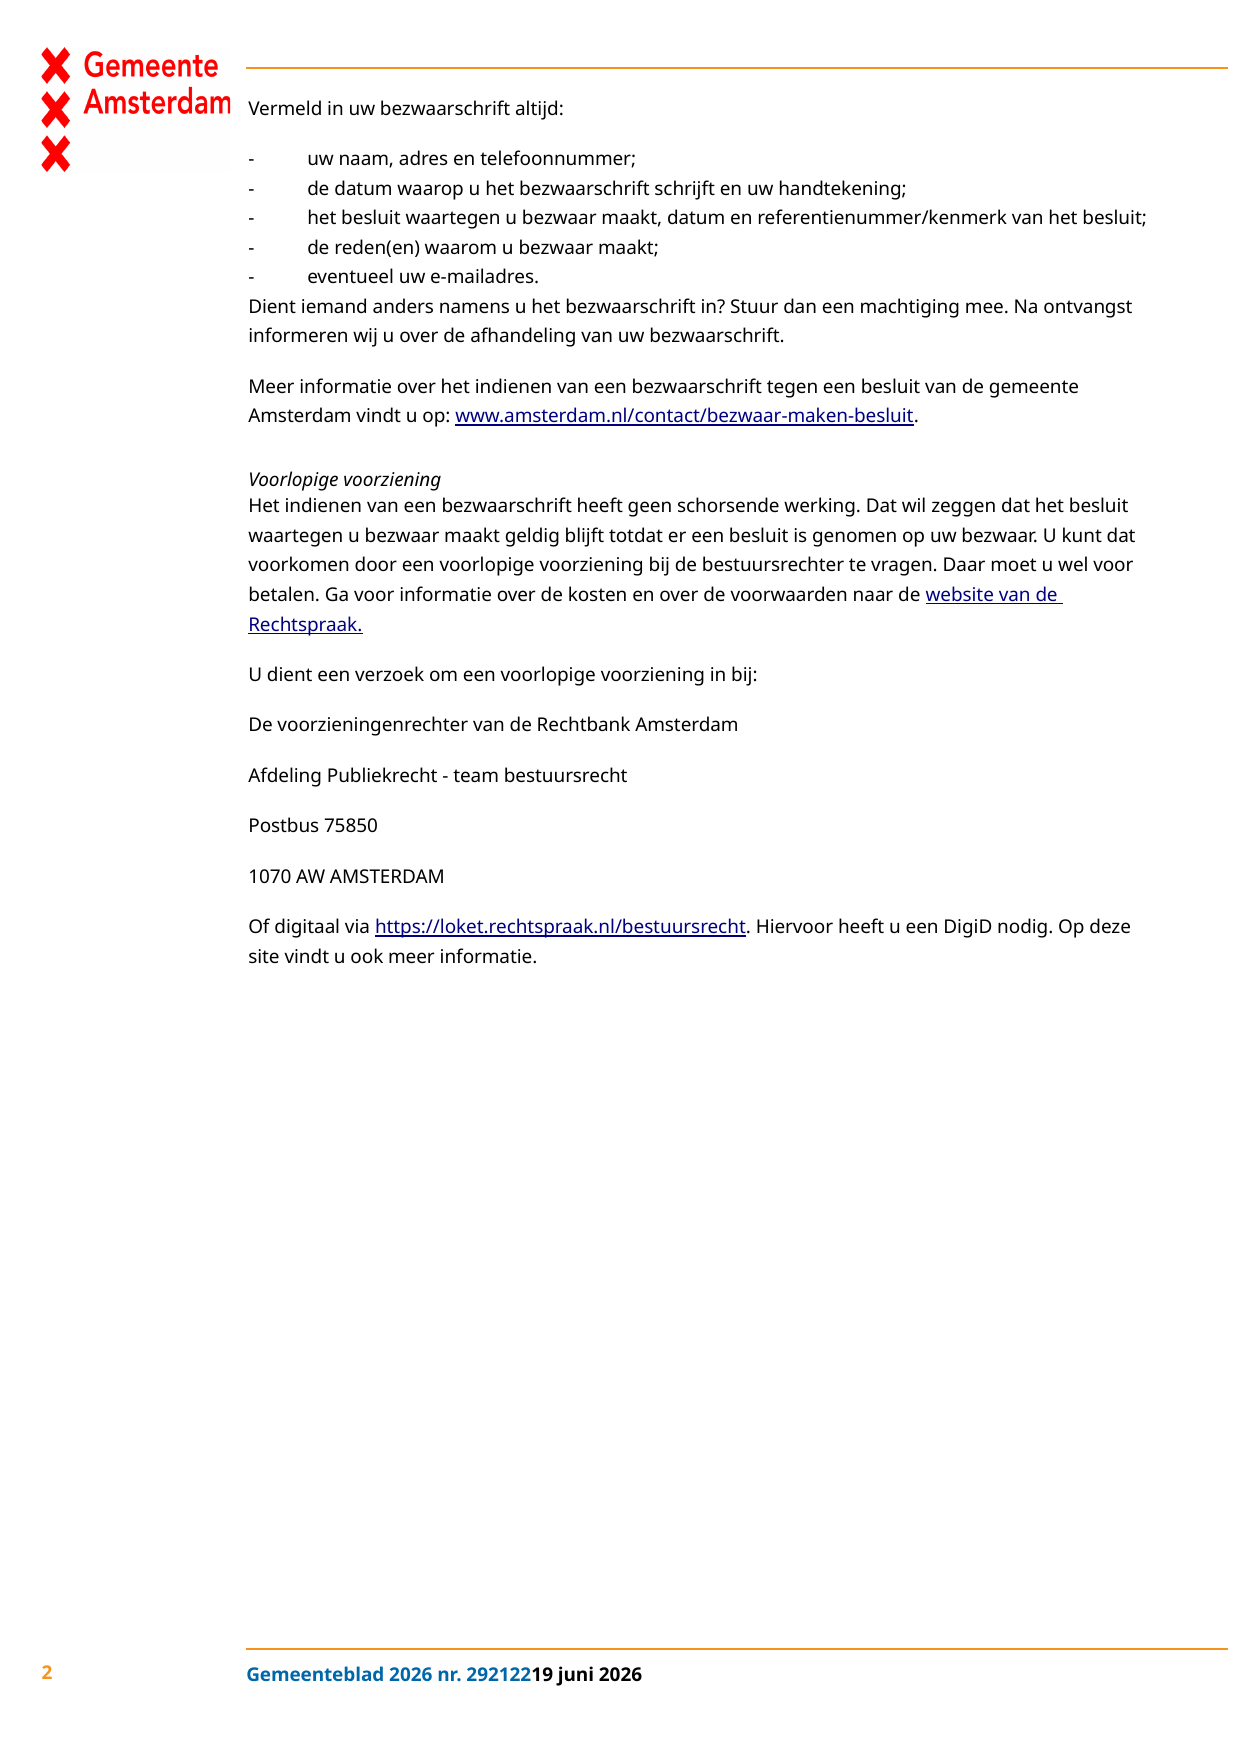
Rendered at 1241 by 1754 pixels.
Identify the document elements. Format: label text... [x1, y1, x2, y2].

text De voorzieningenrechter van de Rechtbank Amsterdam [248, 712, 1152, 737]
text Of digitaal via https://loket.rechtspraak.nl/bestuursrecht. Hiervoor heeft u een DigiD nodig. Op deze site vindt u ook meer informatie. [248, 913, 1152, 968]
list het besluit waartegen u bezwaar maakt, datum en referentienummer/kenmerk van het besluit; [248, 204, 1152, 230]
picture [41, 47, 231, 172]
list de reden(en) waarom u bezwaar maakt; [248, 234, 1152, 260]
text Het indienen van een bezwaarschrift heeft geen schorsende werking. Dat wil zeggen dat het besluit waartegen u bezwaar maakt geldig blijft totdat er een besluit is genomen op uw bezwaar. U kunt dat voorkomen door een voorlopige voorziening bij de bestuursrechter te vragen. Daar moet u wel voor betalen. Ga voor informatie over de kosten en over de voorwaarden naar de website van de Rechtspraak. [248, 492, 1152, 636]
text Meer informatie over het indienen van een bezwaarschrift tegen een besluit van de gemeente Amsterdam vindt u op: www.amsterdam.nl/contact/bezwaar-maken-besluit. [248, 373, 1152, 428]
list de datum waarop u het bezwaarschrift schrijft en uw handtekening; [248, 175, 1152, 201]
list uw naam, adres en telefoonnummer; [248, 145, 1152, 171]
text 1070 AW AMSTERDAM [248, 863, 1152, 888]
text Afdeling Publiekrecht - team bestuursrecht [248, 762, 1152, 788]
text Postbus 75850 [248, 812, 1152, 838]
text U dient een verzoek om een voorlopige voorziening in bij: [248, 661, 1152, 687]
list eventueel uw e-mailadres. [248, 263, 1152, 289]
text Dient iemand anders namens u het bezwaarschrift in? Stuur dan een machtiging mee. Na ontvangst informeren wij u over de afhandeling van uw bezwaarschrift. [248, 293, 1152, 348]
text Voorlopige voorziening [248, 467, 1152, 492]
text Vermeld in uw bezwaarschrift altijd: [248, 95, 1152, 121]
